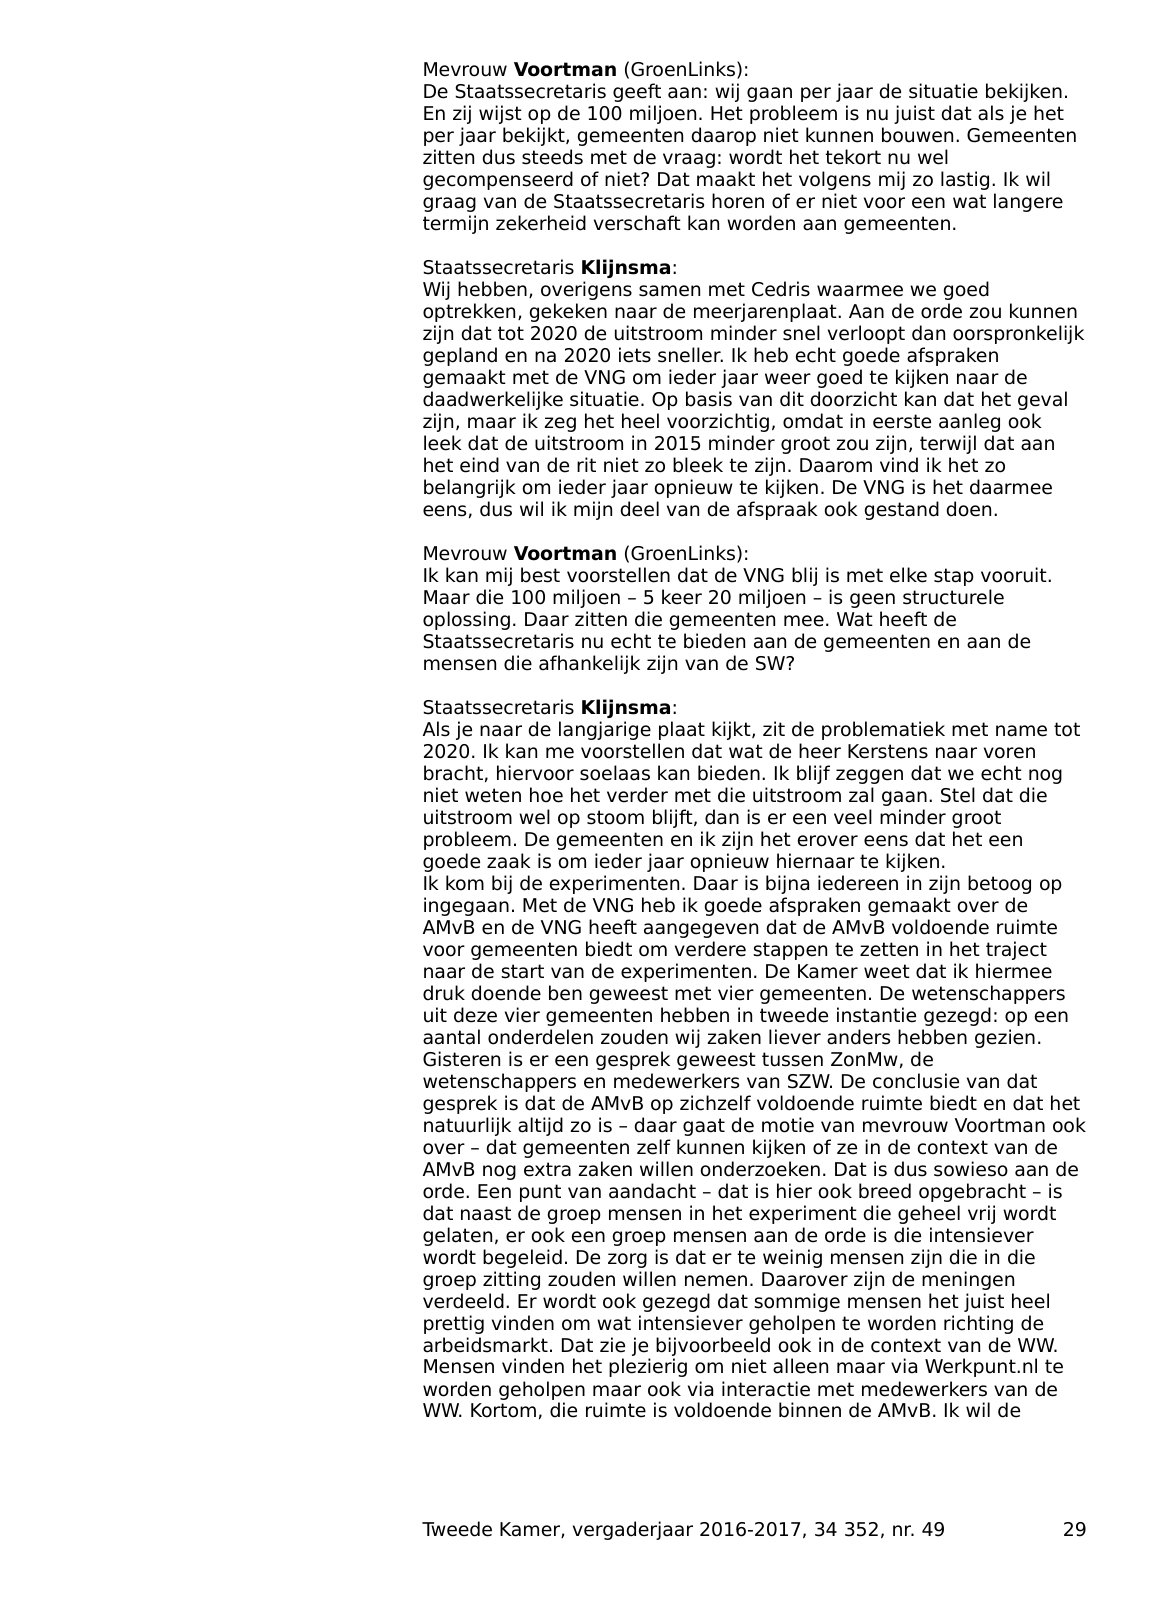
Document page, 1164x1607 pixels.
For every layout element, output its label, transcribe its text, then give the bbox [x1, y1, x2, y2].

text Mevrouw Voortman (GroenLinks): [422, 59, 1087, 81]
text Wij hebben, overigens samen met Cedris waarmee we goed optrekken, gekeken naar de meerjarenplaat. Aan de orde zou kunnen zijn dat tot 2020 de uitstroom minder snel verloopt dan oorspronkelijk gepland en na 2020 iets sneller. Ik heb echt goede afspraken gemaakt met de VNG om ieder jaar weer goed te kijken naar de daadwerkelijke situatie. Op basis van dit doorzicht kan dat het geval zijn, maar ik zeg het heel voorzichtig, omdat in eerste aanleg ook leek dat de uitstroom in 2015 minder groot zou zijn, terwijl dat aan het eind van de rit niet zo bleek te zijn. Daarom vind ik het zo belangrijk om ieder jaar opnieuw te kijken. De VNG is het daarmee eens, dus wil ik mijn deel van de afspraak ook gestand doen. [422, 279, 1087, 521]
text Als je naar de langjarige plaat kijkt, zit de problematiek met name tot 2020. Ik kan me voorstellen dat wat de heer Kerstens naar voren bracht, hiervoor soelaas kan bieden. Ik blijf zeggen dat we echt nog niet weten hoe het verder met die uitstroom zal gaan. Stel dat die uitstroom wel op stoom blijft, dan is er een veel minder groot probleem. De gemeenten en ik zijn het erover eens dat het een goede zaak is om ieder jaar opnieuw hiernaar te kijken. [422, 719, 1087, 873]
text Ik kom bij de experimenten. Daar is bijna iedereen in zijn betoog op ingegaan. Met de VNG heb ik goede afspraken gemaakt over de AMvB en de VNG heeft aangegeven dat de AMvB voldoende ruimte voor gemeenten biedt om verdere stappen te zetten in het traject naar de start van de experimenten. De Kamer weet dat ik hiermee druk doende ben geweest met vier gemeenten. De wetenschappers uit deze vier gemeenten hebben in tweede instantie gezegd: op een aantal onderdelen zouden wij zaken liever anders hebben gezien. Gisteren is er een gesprek geweest tussen ZonMw, de wetenschappers en medewerkers van SZW. De conclusie van dat gesprek is dat de AMvB op zichzelf voldoende ruimte biedt en dat het natuurlijk altijd zo is – daar gaat de motie van mevrouw Voortman ook over – dat gemeenten zelf kunnen kijken of ze in de context van de AMvB nog extra zaken willen onderzoeken. Dat is dus sowieso aan de orde. Een punt van aandacht – dat is hier ook breed opgebracht – is dat naast de groep mensen in het experiment die geheel vrij wordt gelaten, er ook een groep mensen aan de orde is die intensiever wordt begeleid. De zorg is dat er te weinig mensen zijn die in die groep zitting zouden willen nemen. Daarover zijn de meningen verdeeld. Er wordt ook gezegd dat sommige mensen het juist heel prettig vinden om wat intensiever geholpen te worden richting de arbeidsmarkt. Dat zie je bijvoorbeeld ook in de context van de WW. Mensen vinden het plezierig om niet alleen maar via Werkpunt.nl te worden geholpen maar ook via interactie met medewerkers van de WW. Kortom, die ruimte is voldoende binnen de AMvB. Ik wil de [422, 873, 1087, 1422]
text Staatssecretaris Klijnsma: [422, 697, 1087, 719]
text Ik kan mij best voorstellen dat de VNG blij is met elke stap vooruit. Maar die 100 miljoen – 5 keer 20 miljoen – is geen structurele oplossing. Daar zitten die gemeenten mee. Wat heeft de Staatssecretaris nu echt te bieden aan de gemeenten en aan de mensen die afhankelijk zijn van de SW? [422, 565, 1087, 675]
text Mevrouw Voortman (GroenLinks): [422, 543, 1087, 565]
text De Staatssecretaris geeft aan: wij gaan per jaar de situatie bekijken. En zij wijst op de 100 miljoen. Het probleem is nu juist dat als je het per jaar bekijkt, gemeenten daarop niet kunnen bouwen. Gemeenten zitten dus steeds met de vraag: wordt het tekort nu wel gecompenseerd of niet? Dat maakt het volgens mij zo lastig. Ik wil graag van de Staatssecretaris horen of er niet voor een wat langere termijn zekerheid verschaft kan worden aan gemeenten. [422, 81, 1087, 235]
text Staatssecretaris Klijnsma: [422, 257, 1087, 279]
